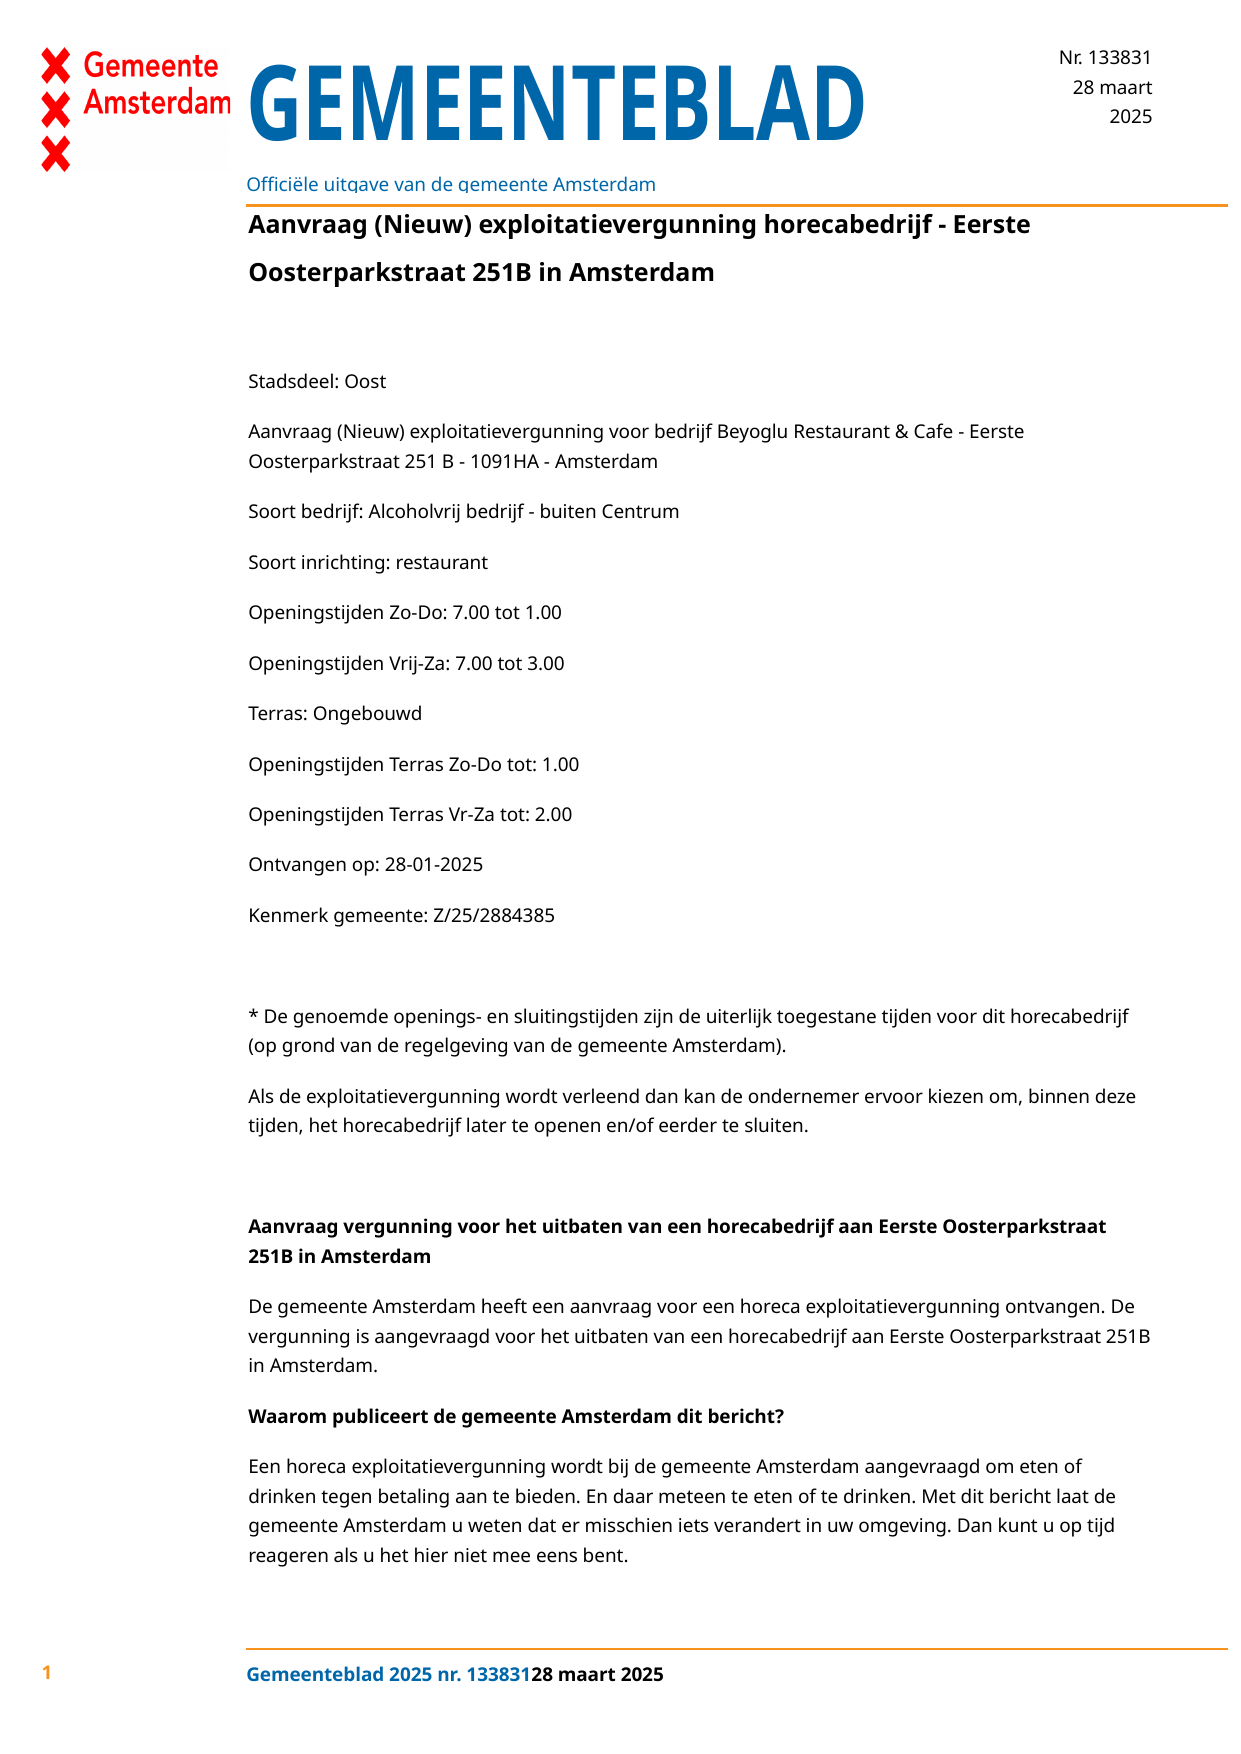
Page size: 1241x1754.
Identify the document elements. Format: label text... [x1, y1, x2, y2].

text Kenmerk gemeente: Z/25/2884385 [248, 902, 1152, 928]
text Openingstijden Vrij-Za: 7.00 tot 3.00 [248, 650, 1152, 676]
text Openingstijden Terras Vr-Za tot: 2.00 [248, 801, 1152, 827]
picture [41, 47, 231, 172]
text * De genoemde openings- en sluitingstijden zijn de uiterlijk toegestane tijden voor dit horecabedrijf (op grond van de regelgeving van de gemeente Amsterdam). [248, 1003, 1152, 1058]
text Soort inrichting: restaurant [248, 549, 1152, 575]
text Als de exploitatievergunning wordt verleend dan kan de ondernemer ervoor kiezen om, binnen deze tijden, het horecabedrijf later te openen en/of eerder te sluiten. [248, 1083, 1152, 1138]
text Waarom publiceert de gemeente Amsterdam dit bericht? [248, 1403, 1152, 1429]
text De gemeente Amsterdam heeft een aanvraag voor een horeca exploitatievergunning ontvangen. De vergunning is aangevraagd voor het uitbaten van een horecabedrijf aan Eerste Oosterparkstraat 251B in Amsterdam. [248, 1293, 1152, 1378]
text Aanvraag (Nieuw) exploitatievergunning voor bedrijf Beyoglu Restaurant & Cafe - Eerste Oosterparkstraat 251 B - 1091HA - Amsterdam [248, 419, 1152, 474]
text Stadsdeel: Oost [248, 368, 1152, 394]
text Aanvraag (Nieuw) exploitatievergunning horecabedrijf - Eerste Oosterparkstraat 251B in Amsterdam [248, 207, 1152, 288]
text Aanvraag vergunning voor het uitbaten van een horecabedrijf aan Eerste Oosterparkstraat 251B in Amsterdam [248, 1213, 1152, 1269]
text Openingstijden Zo-Do: 7.00 tot 1.00 [248, 599, 1152, 625]
text Ontvangen op: 28-01-2025 [248, 852, 1152, 877]
text Openingstijden Terras Zo-Do tot: 1.00 [248, 751, 1152, 777]
text Soort bedrijf: Alcoholvrij bedrijf - buiten Centrum [248, 499, 1152, 524]
text Een horeca exploitatievergunning wordt bij de gemeente Amsterdam aangevraagd om eten of drinken tegen betaling aan te bieden. En daar meteen te eten of te drinken. Met dit bericht laat de gemeente Amsterdam u weten dat er misschien iets verandert in uw omgeving. Dan kunt u op tijd reageren als u het hier niet mee eens bent. [248, 1453, 1152, 1568]
text Terras: Ongebouwd [248, 700, 1152, 726]
